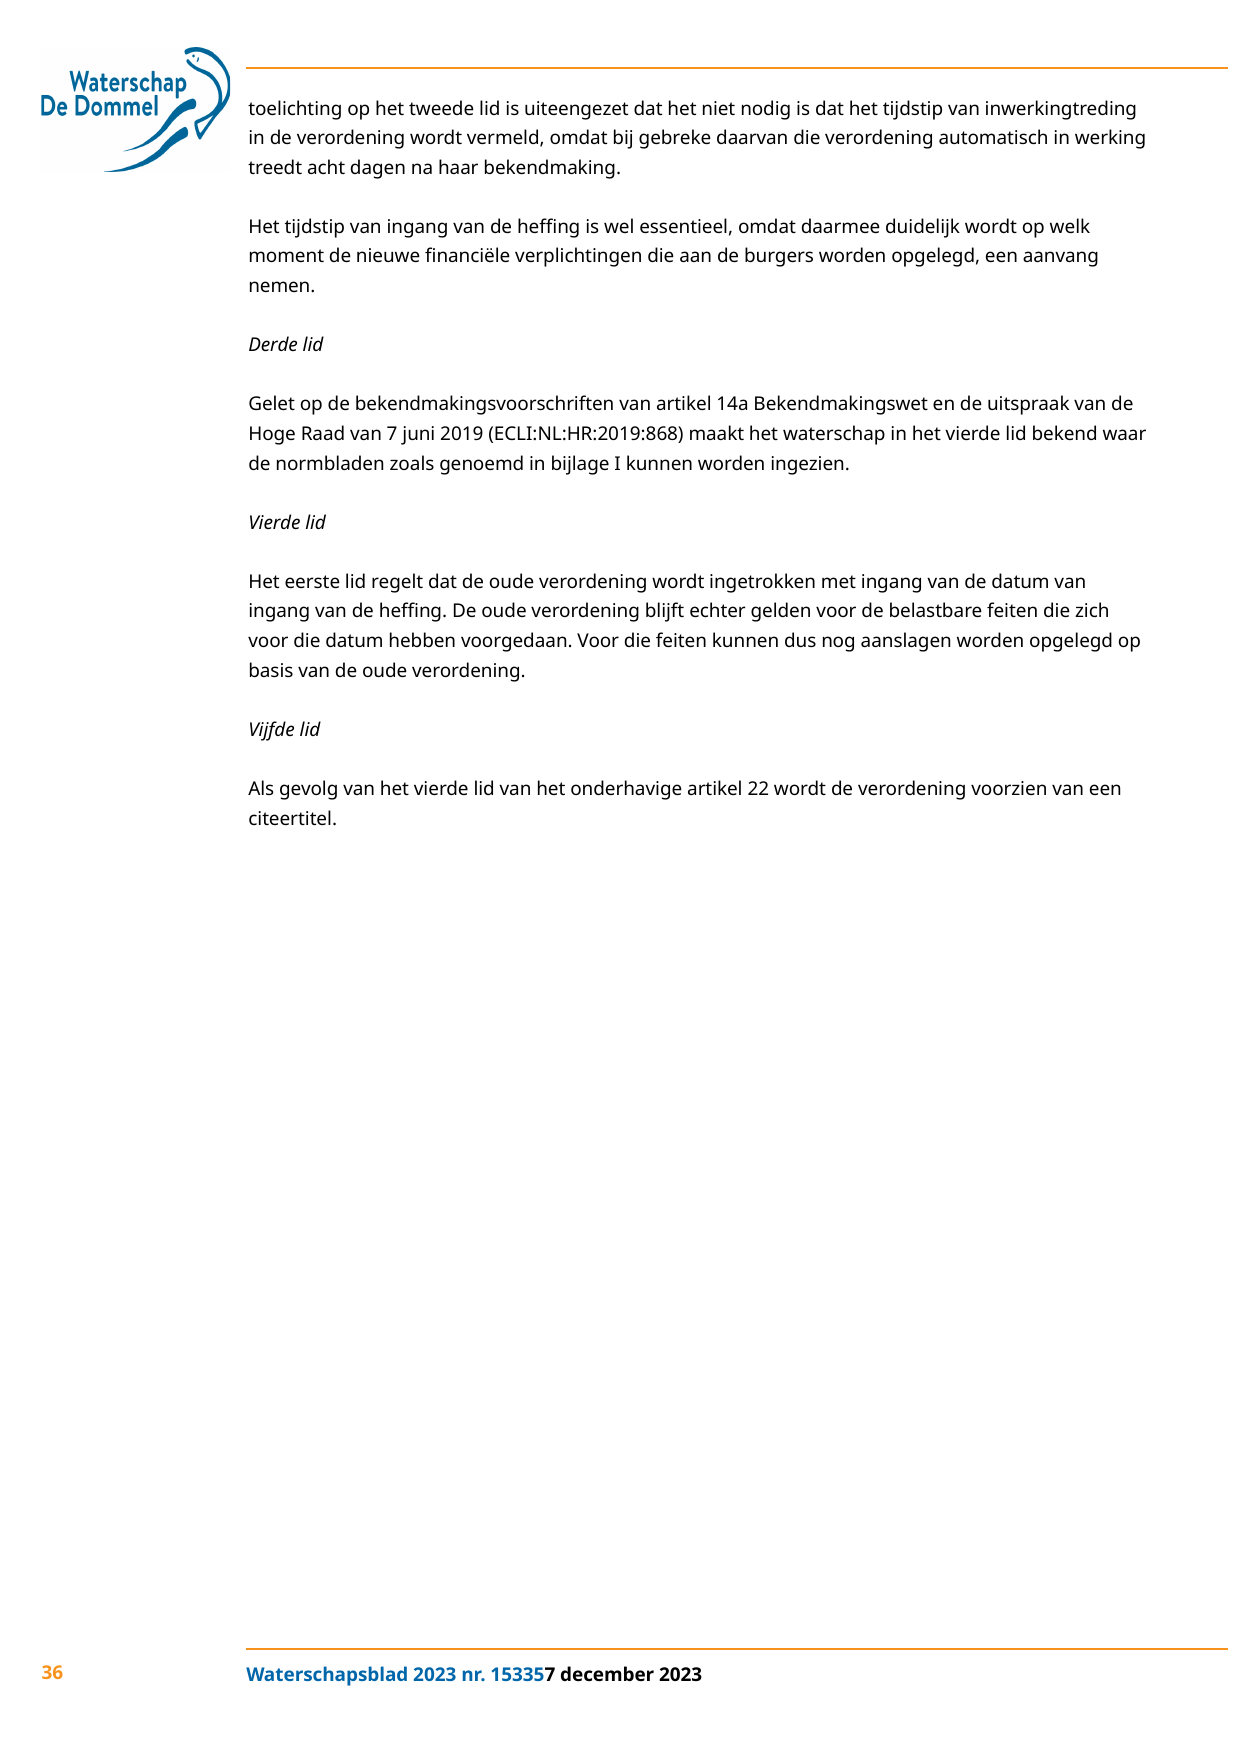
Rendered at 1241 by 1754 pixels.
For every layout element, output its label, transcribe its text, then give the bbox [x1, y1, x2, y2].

text Derde lid [248, 331, 1152, 357]
text Het tijdstip van ingang van de heffing is wel essentieel, omdat daarmee duidelijk wordt op welk moment de nieuwe financiële verplichtingen die aan de burgers worden opgelegd, een aanvang nemen. [248, 213, 1152, 298]
text toelichting op het tweede lid is uiteengezet dat het niet nodig is dat het tijdstip van inwerkingtreding in de verordening wordt vermeld, omdat bij gebreke daarvan die verordening automatisch in werking treedt acht dagen na haar bekendmaking. [248, 95, 1152, 180]
picture [41, 47, 231, 172]
picture [45, 99, 51, 111]
text Vierde lid [248, 509, 1152, 535]
text Het eerste lid regelt dat de oude verordening wordt ingetrokken met ingang van de datum van ingang van de heffing. De oude verordening blijft echter gelden voor de belastbare feiten die zich voor die datum hebben voorgedaan. Voor die feiten kunnen dus nog aanslagen worden opgelegd op basis van de oude verordening. [248, 568, 1152, 683]
picture [204, 47, 231, 76]
text Als gevolg van het vierde lid van het onderhavige artikel 22 wordt de verordening voorzien van een citeertitel. [248, 775, 1152, 831]
text Gelet op de bekendmakingsvoorschriften van artikel 14a Bekendmakingswet en de uitspraak van de Hoge Raad van 7 juni 2019 (ECLI:NL:HR:2019:868) maakt het waterschap in het vierde lid bekend waar de normbladen zoals genoemd in bijlage I kunnen worden ingezien. [248, 391, 1152, 476]
picture [198, 118, 210, 131]
text Vijfde lid [248, 716, 1152, 742]
